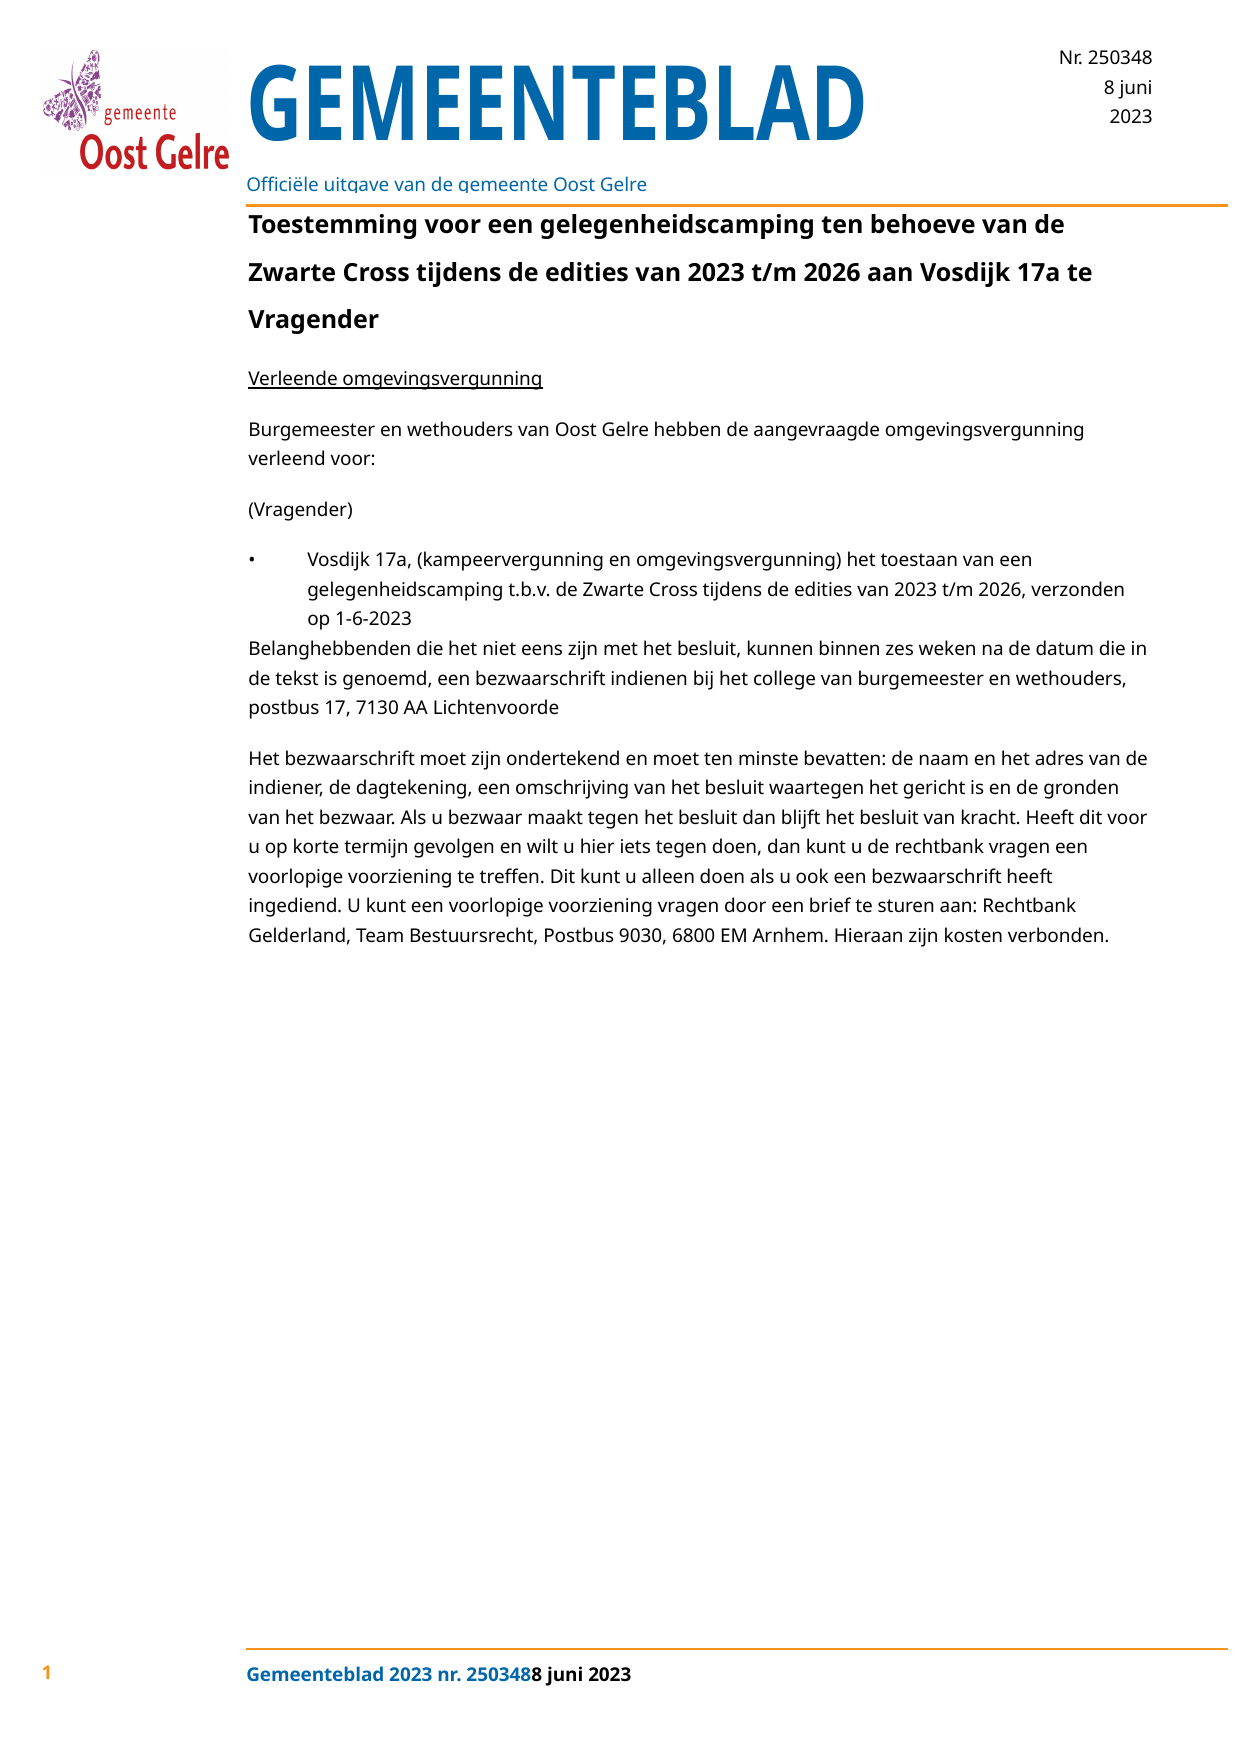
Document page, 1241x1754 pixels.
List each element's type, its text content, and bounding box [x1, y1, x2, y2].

text (Vragender) [248, 496, 1152, 522]
text Burgemeester en wethouders van Oost Gelre hebben de aangevraagde omgevingsvergunning verleend voor: [248, 416, 1152, 471]
picture [41, 47, 231, 172]
text Toestemming voor een gelegenheidscamping ten behoeve van de Zwarte Cross tijdens de edities van 2023 t/m 2026 aan Vosdijk 17a te Vragender [248, 207, 1152, 336]
list Vosdijk 17a, (kampeervergunning en omgevingsvergunning) het toestaan van een gelegenheidscamping t.b.v. de Zwarte Cross tijdens de edities van 2023 t/m 2026, verzonden op 1-6-2023 [248, 546, 1152, 631]
text Het bezwaarschrift moet zijn ondertekend en moet ten minste bevatten: de naam en het adres van de indiener, de dagtekening, een omschrijving van het besluit waartegen het gericht is en de gronden van het bezwaar. Als u bezwaar maakt tegen het besluit dan blijft het besluit van kracht. Heeft dit voor u op korte termijn gevolgen en wilt u hier iets tegen doen, dan kunt u de rechtbank vragen een voorlopige voorziening te treffen. Dit kunt u alleen doen als u ook een bezwaarschrift heeft ingediend. U kunt een voorlopige voorziening vragen door een brief te sturen aan: Rechtbank Gelderland, Team Bestuursrecht, Postbus 9030, 6800 EM Arnhem. Hieraan zijn kosten verbonden. [248, 745, 1152, 948]
text Verleende omgevingsvergunning [248, 366, 1152, 391]
text Belanghebbenden die het niet eens zijn met het besluit, kunnen binnen zes weken na de datum die in de tekst is genoemd, een bezwaarschrift indienen bij het college van burgemeester en wethouders, postbus 17, 7130 AA Lichtenvoorde [248, 635, 1152, 720]
